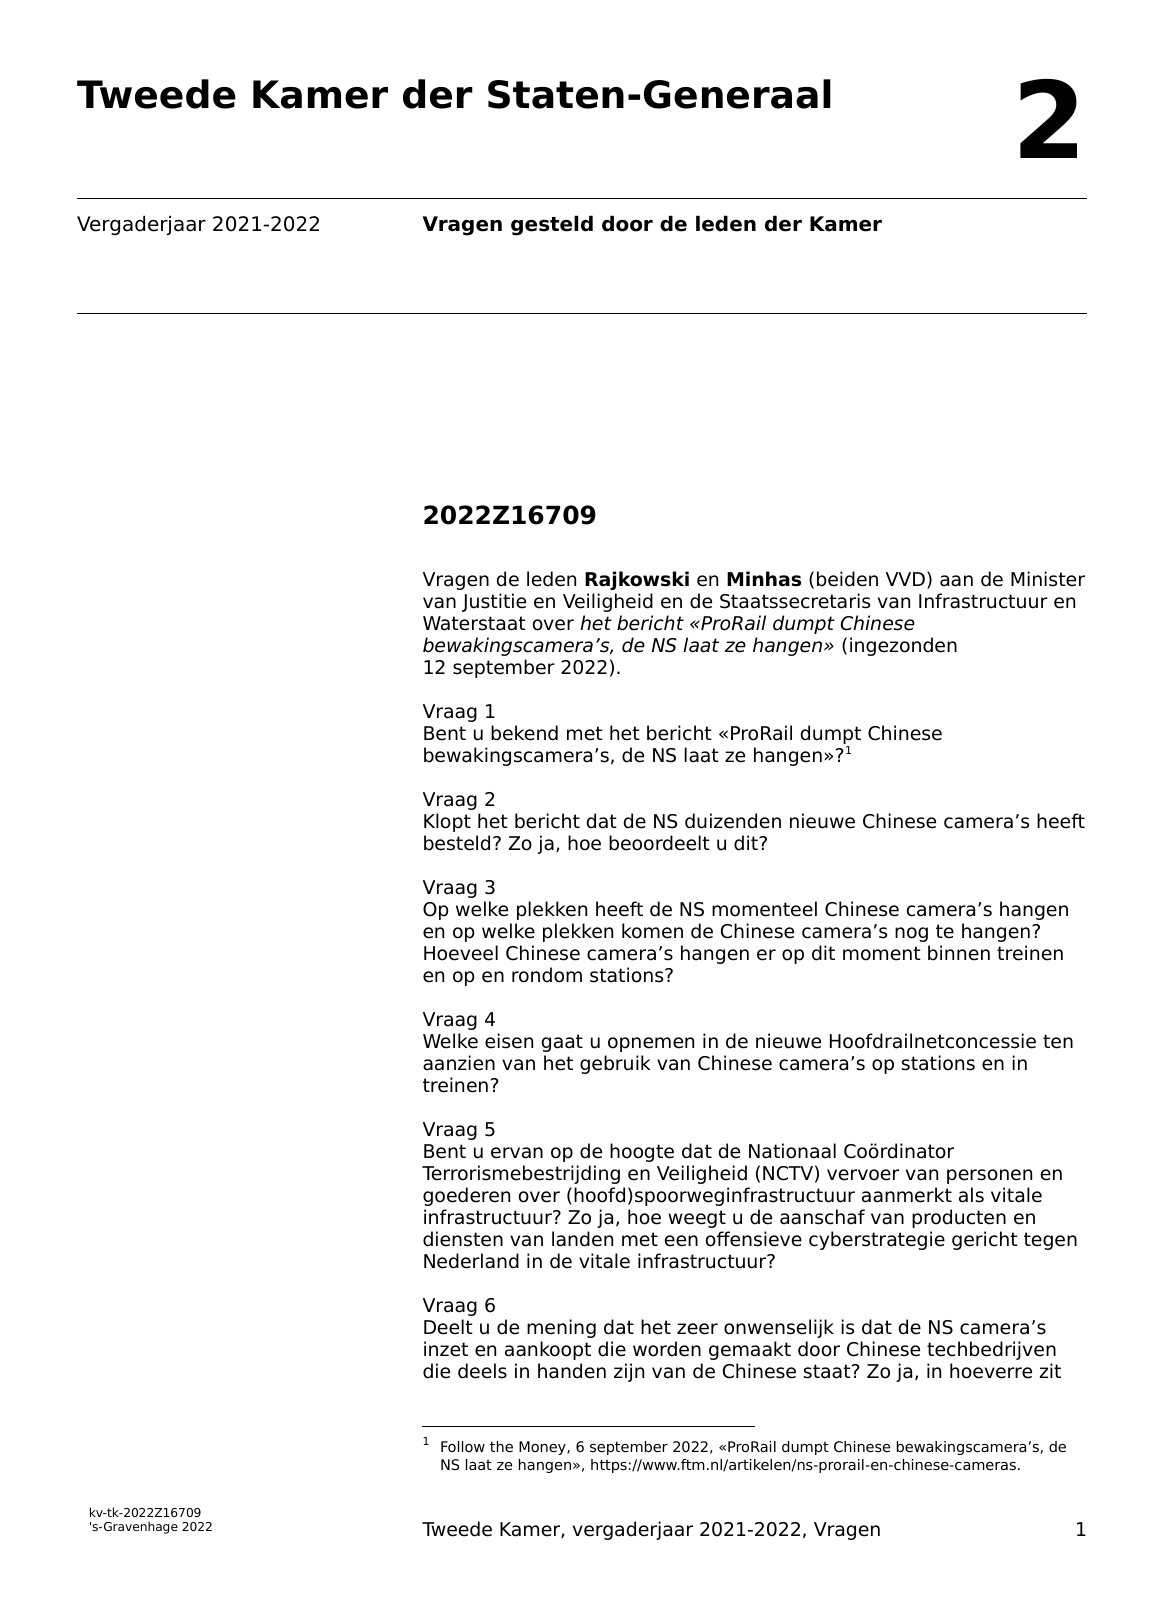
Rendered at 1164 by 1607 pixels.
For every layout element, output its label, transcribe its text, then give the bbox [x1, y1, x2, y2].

text Vragen de leden Rajkowski en Minhas (beiden VVD) aan de Minister van Justitie en Veiligheid en de Staatssecretaris van Infrastructuur en Waterstaat over het bericht «ProRail dumpt Chinese bewakingscamera’s, de NS laat ze hangen» (ingezonden 12 september 2022). [422, 569, 1087, 679]
table_header 2 [886, 59, 1087, 198]
table_cell Vergaderjaar 2021-2022 [77, 199, 422, 313]
text kv-tk-2022Z16709 [88, 1506, 323, 1520]
text Bent u bekend met het bericht «ProRail dumpt Chinese bewakingscamera’s, de NS laat ze hangen»? [422, 723, 1087, 767]
text 2022Z16709 [422, 501, 1087, 531]
text Bent u ervan op de hoogte dat de Nationaal Coördinator Terrorismebestrijding en Veiligheid (NCTV) vervoer van personen en goederen over (hoofd)spoorweginfrastructuur aanmerkt als vitale infrastructuur? Zo ja, hoe weegt u de aanschaf van producten en diensten van landen met een offensieve cyberstrategie gericht tegen Nederland in de vitale infrastructuur? [422, 1141, 1087, 1273]
text Deelt u de mening dat het zeer onwenselijk is dat de NS camera’s inzet en aankoopt die worden gemaakt door Chinese techbedrijven die deels in handen zijn van de Chinese staat? Zo ja, in hoeverre zit [422, 1317, 1087, 1383]
text Vraag 4 [422, 1009, 1087, 1031]
text Vraag 3 [422, 877, 1087, 899]
text Op welke plekken heeft de NS momenteel Chinese camera’s hangen en op welke plekken komen de Chinese camera’s nog te hangen? Hoeveel Chinese camera’s hangen er op dit moment binnen treinen en op en rondom stations? [422, 899, 1087, 987]
text Welke eisen gaat u opnemen in de nieuwe Hoofdrailnetconcessie ten aanzien van het gebruik van Chinese camera’s op stations en in treinen? [422, 1031, 1087, 1097]
text Vraag 2 [422, 789, 1087, 811]
table_cell Vragen gesteld door de leden der Kamer [422, 199, 1087, 313]
text Vraag 1 [422, 701, 1087, 723]
text Vraag 5 [422, 1119, 1087, 1141]
text Vraag 6 [422, 1295, 1087, 1317]
text Follow the Money, 6 september 2022, «ProRail dumpt Chinese bewakingscamera’s, de NS laat ze hangen», https://www.ftm.nl/artikelen/ns-prorail-en-chinese-cameras. [422, 1435, 1087, 1474]
text 's-Gravenhage 2022 [88, 1520, 323, 1534]
text Klopt het bericht dat de NS duizenden nieuwe Chinese camera’s heeft besteld? Zo ja, hoe beoordeelt u dit? [422, 811, 1087, 855]
table_header Tweede Kamer der Staten-Generaal [77, 59, 886, 198]
